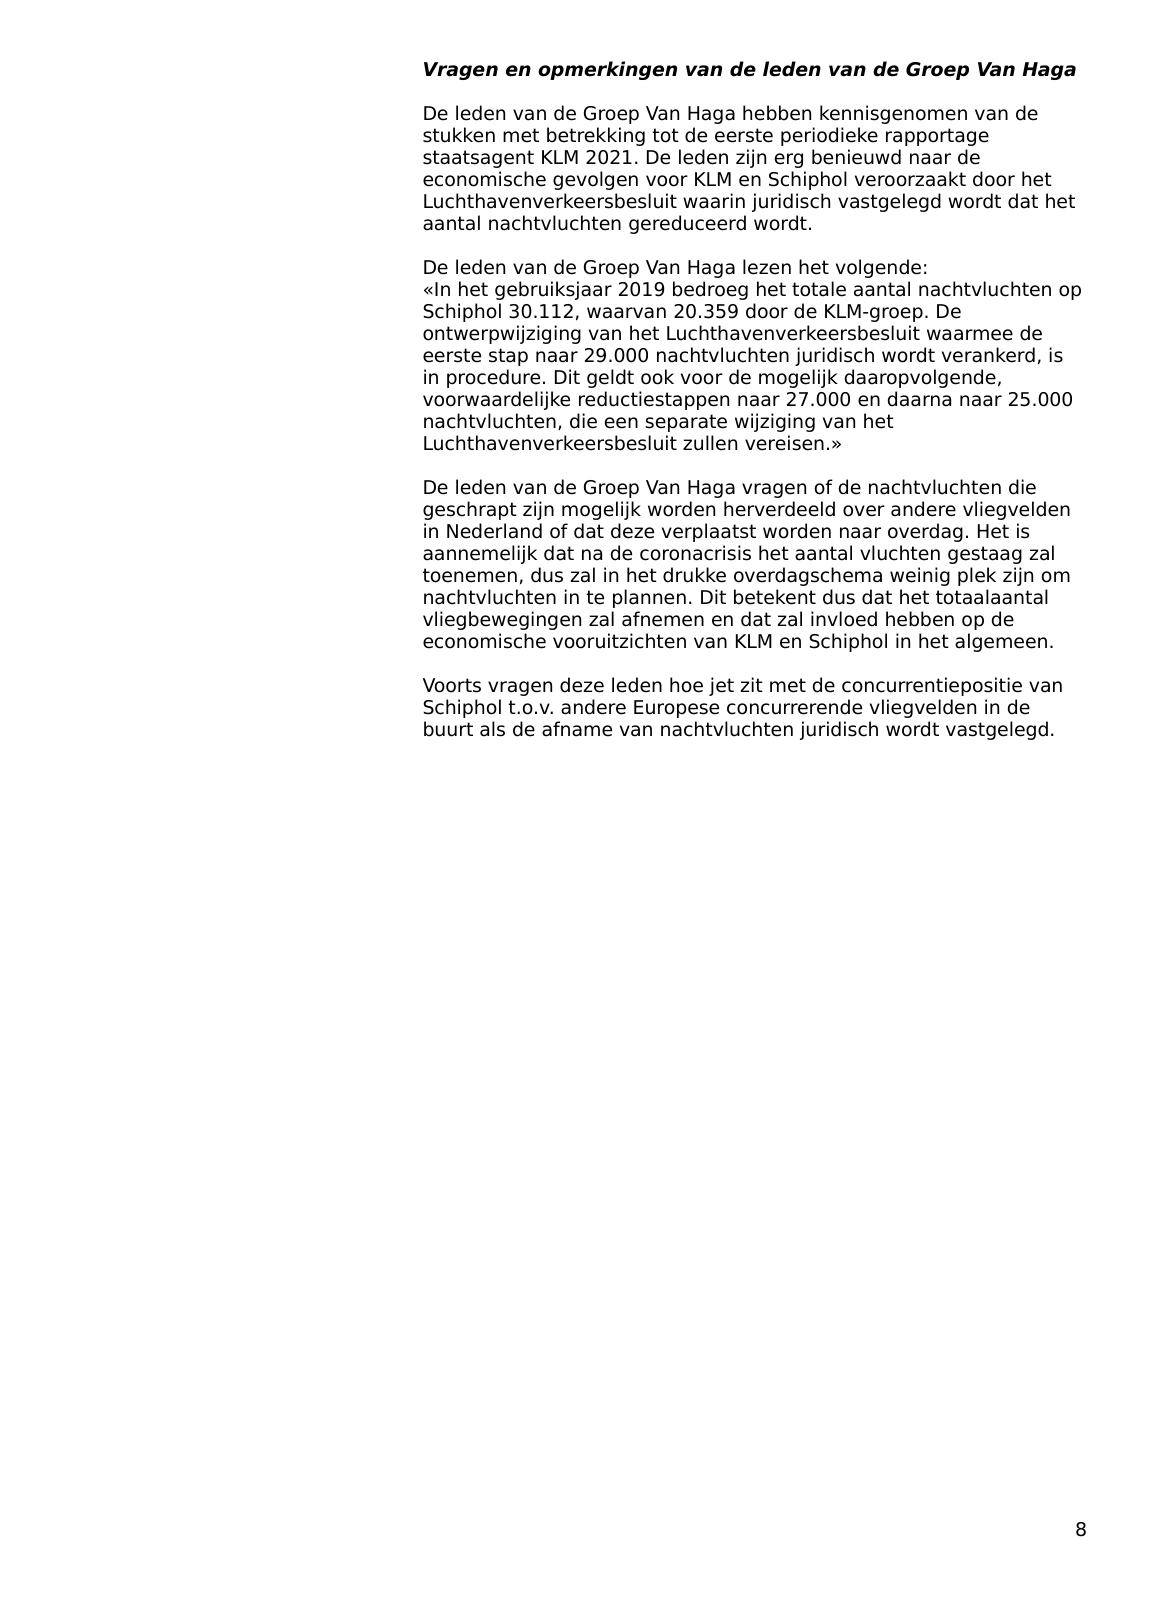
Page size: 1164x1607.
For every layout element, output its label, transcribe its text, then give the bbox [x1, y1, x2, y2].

text De leden van de Groep Van Haga lezen het volgende: [422, 257, 1087, 279]
text De leden van de Groep Van Haga vragen of de nachtvluchten die geschrapt zijn mogelijk worden herverdeeld over andere vliegvelden in Nederland of dat deze verplaatst worden naar overdag. Het is aannemelijk dat na de coronacrisis het aantal vluchten gestaag zal toenemen, dus zal in het drukke overdagschema weinig plek zijn om nachtvluchten in te plannen. Dit betekent dus dat het totaalaantal vliegbewegingen zal afnemen en dat zal invloed hebben op de economische vooruitzichten van KLM en Schiphol in het algemeen. [422, 477, 1087, 653]
text Voorts vragen deze leden hoe jet zit met de concurrentiepositie van Schiphol t.o.v. andere Europese concurrerende vliegvelden in de buurt als de afname van nachtvluchten juridisch wordt vastgelegd. [422, 675, 1087, 741]
text De leden van de Groep Van Haga hebben kennisgenomen van de stukken met betrekking tot de eerste periodieke rapportage staatsagent KLM 2021. De leden zijn erg benieuwd naar de economische gevolgen voor KLM en Schiphol veroorzaakt door het Luchthavenverkeersbesluit waarin juridisch vastgelegd wordt dat het aantal nachtvluchten gereduceerd wordt. [422, 103, 1087, 235]
subtitle Vragen en opmerkingen van de leden van de Groep Van Haga [422, 59, 1087, 81]
text «In het gebruiksjaar 2019 bedroeg het totale aantal nachtvluchten op Schiphol 30.112, waarvan 20.359 door de KLM-groep. De ontwerpwijziging van het Luchthavenverkeersbesluit waarmee de eerste stap naar 29.000 nachtvluchten juridisch wordt verankerd, is in procedure. Dit geldt ook voor de mogelijk daaropvolgende, voorwaardelijke reductiestappen naar 27.000 en daarna naar 25.000 nachtvluchten, die een separate wijziging van het Luchthavenverkeersbesluit zullen vereisen.» [422, 279, 1087, 455]
